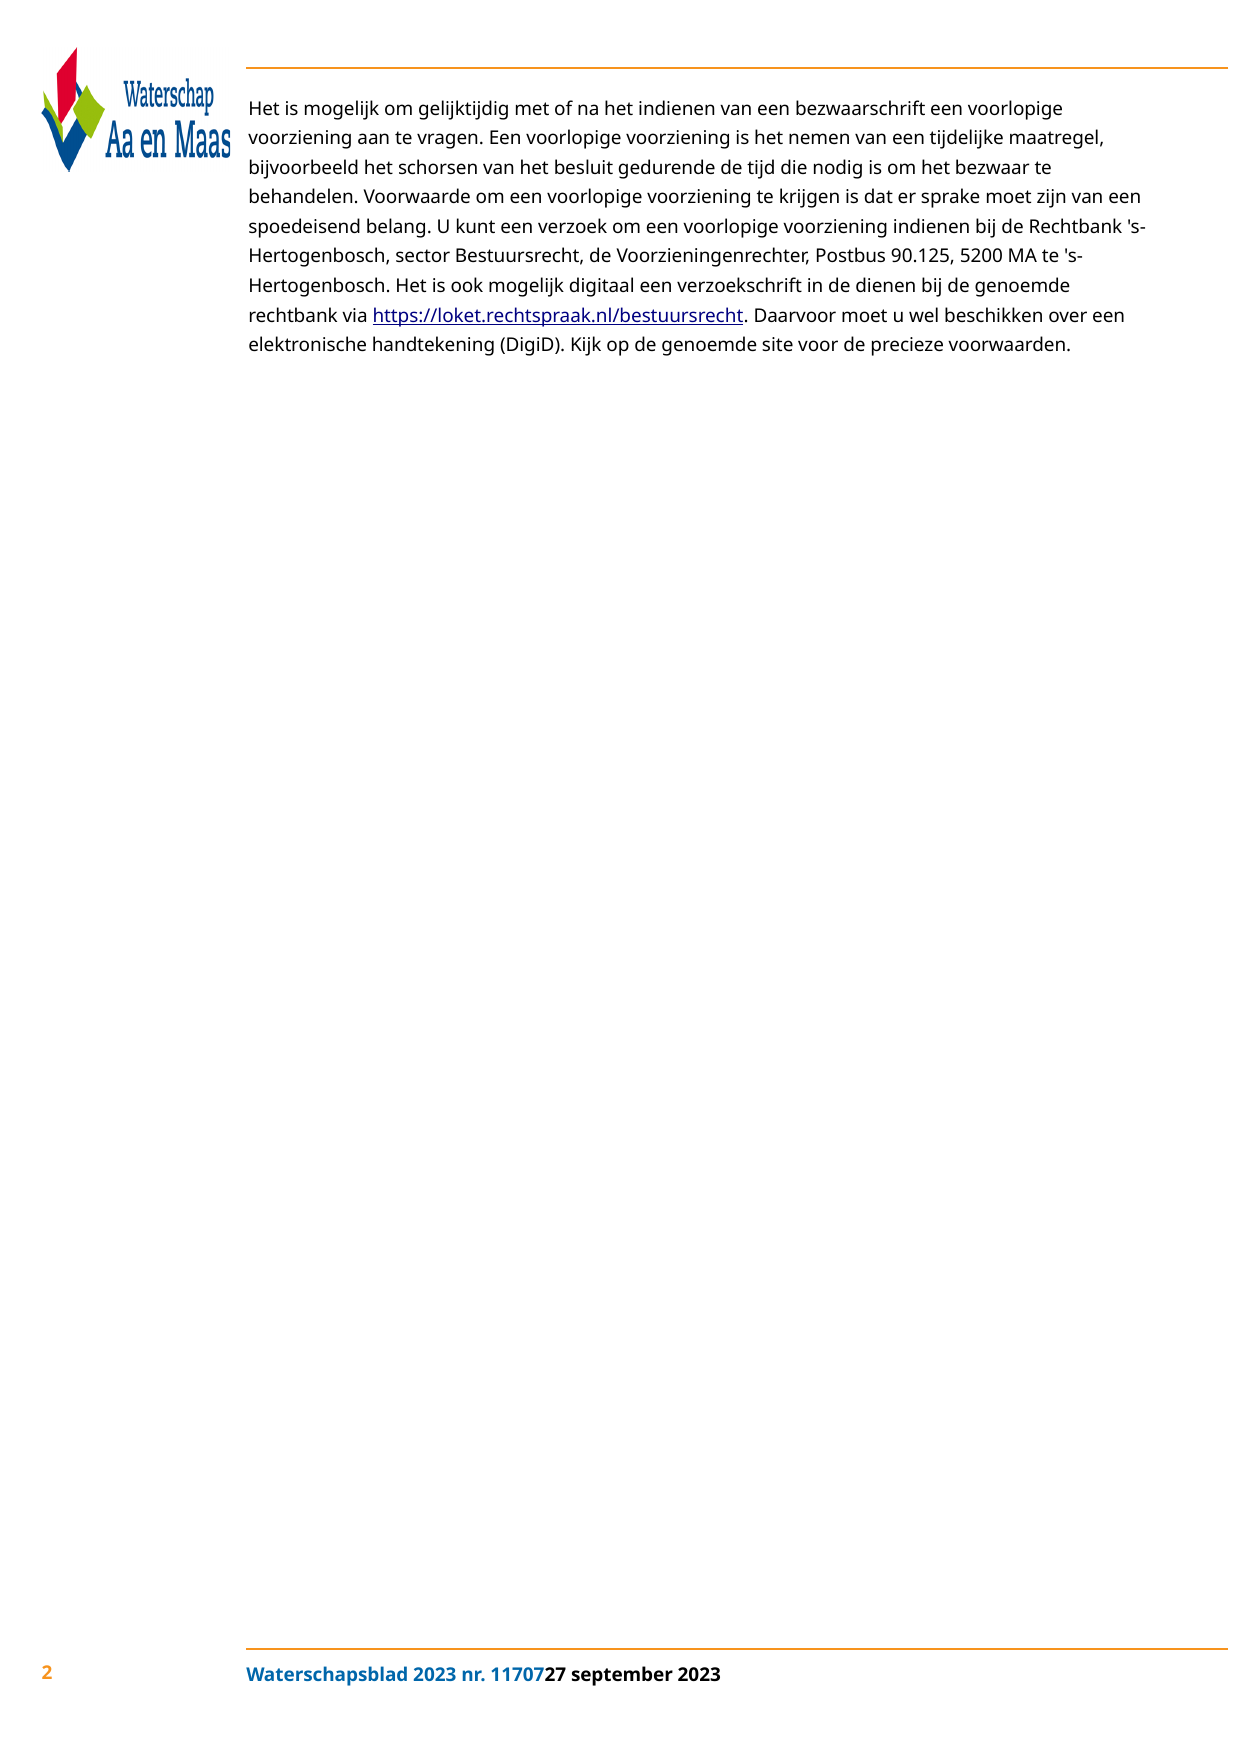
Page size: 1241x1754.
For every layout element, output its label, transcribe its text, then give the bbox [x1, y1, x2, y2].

picture [41, 47, 231, 172]
text Het is mogelijk om gelijktijdig met of na het indienen van een bezwaarschrift een voorlopige voorziening aan te vragen. Een voorlopige voorziening is het nemen van een tijdelijke maatregel, bijvoorbeeld het schorsen van het besluit gedurende de tijd die nodig is om het bezwaar te behandelen. Voorwaarde om een voorlopige voorziening te krijgen is dat er sprake moet zijn van een spoedeisend belang. U kunt een verzoek om een voorlopige voorziening indienen bij de Rechtbank 's-Hertogenbosch, sector Bestuursrecht, de Voorzieningenrechter, Postbus 90.125, 5200 MA te 's-Hertogenbosch. Het is ook mogelijk digitaal een verzoekschrift in de dienen bij de genoemde rechtbank via https://loket.rechtspraak.nl/bestuursrecht. Daarvoor moet u wel beschikken over een elektronische handtekening (DigiD). Kijk op de genoemde site voor de precieze voorwaarden. [248, 95, 1152, 357]
